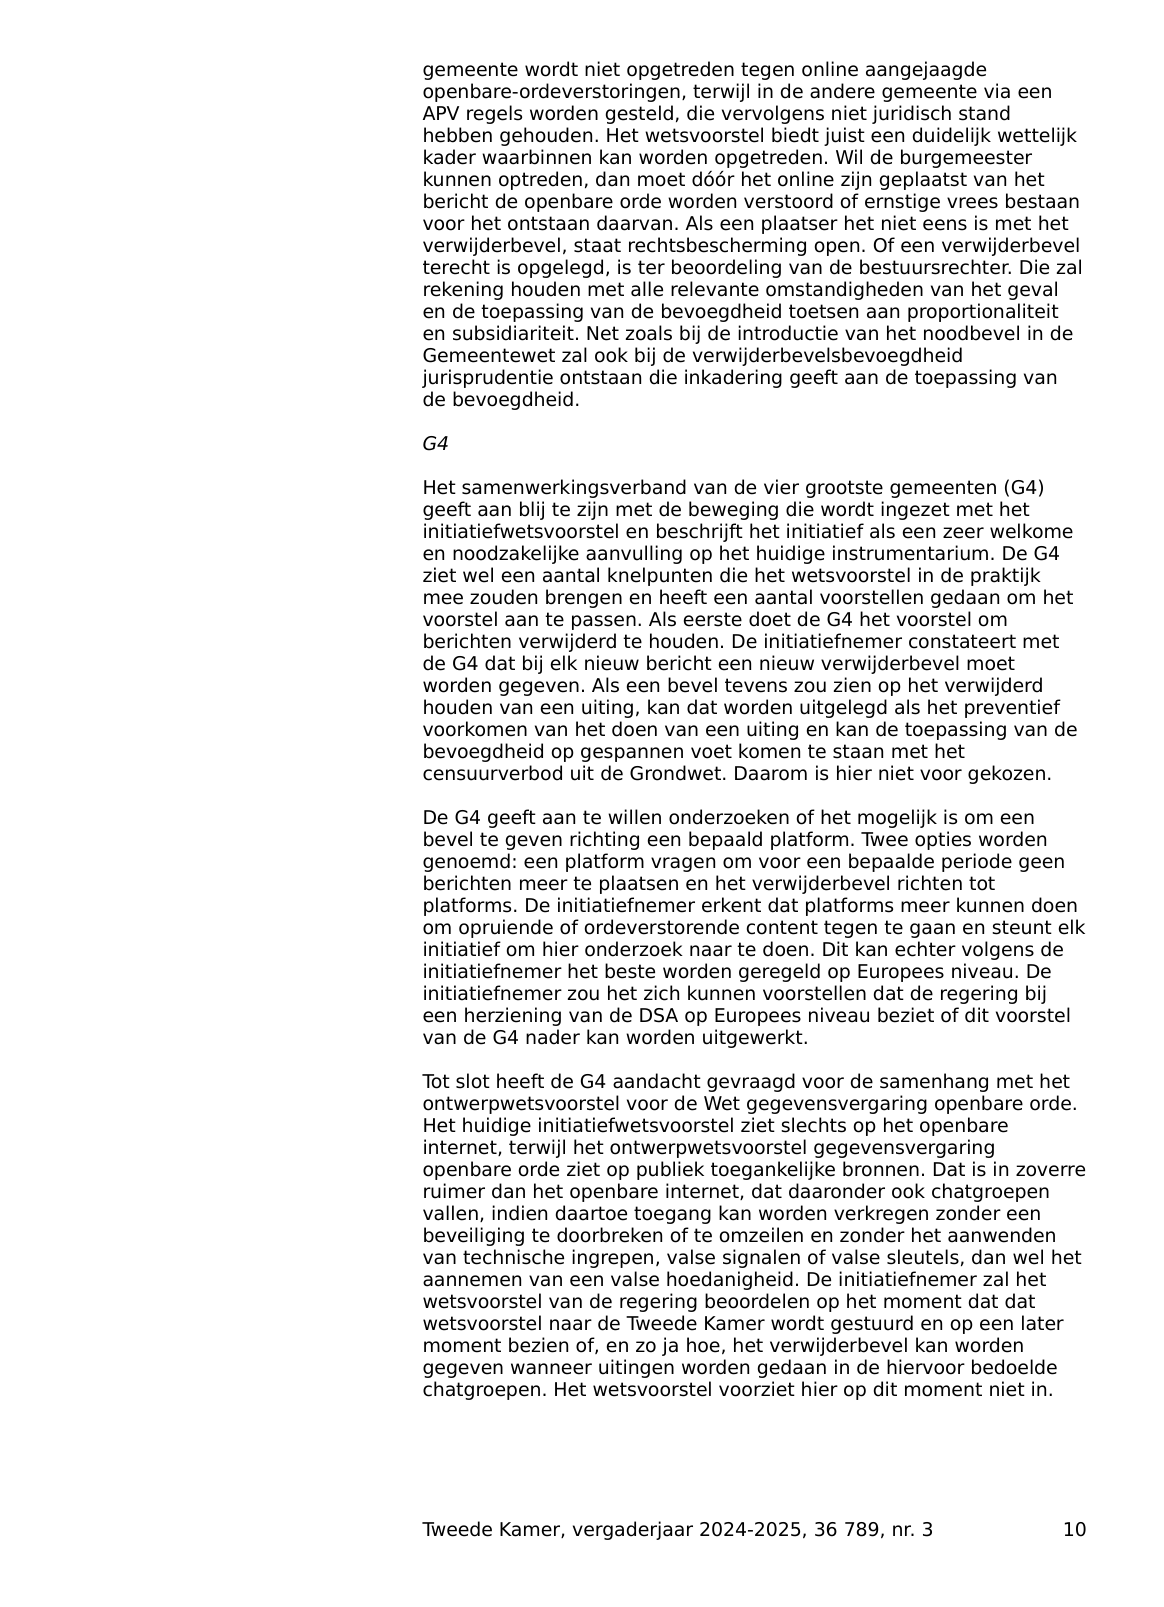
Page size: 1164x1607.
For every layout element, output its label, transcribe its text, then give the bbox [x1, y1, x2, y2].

text gemeente wordt niet opgetreden tegen online aangejaagde openbare-ordeverstoringen, terwijl in de andere gemeente via een APV regels worden gesteld, die vervolgens niet juridisch stand hebben gehouden. Het wetsvoorstel biedt juist een duidelijk wettelijk kader waarbinnen kan worden opgetreden. Wil de burgemeester kunnen optreden, dan moet dóór het online zijn geplaatst van het bericht de openbare orde worden verstoord of ernstige vrees bestaan voor het ontstaan daarvan. Als een plaatser het niet eens is met het verwijderbevel, staat rechtsbescherming open. Of een verwijderbevel terecht is opgelegd, is ter beoordeling van de bestuursrechter. Die zal rekening houden met alle relevante omstandigheden van het geval en de toepassing van de bevoegdheid toetsen aan proportionaliteit en subsidiariteit. Net zoals bij de introductie van het noodbevel in de Gemeentewet zal ook bij de verwijderbevelsbevoegdheid jurisprudentie ontstaan die inkadering geeft aan de toepassing van de bevoegdheid. [422, 59, 1087, 411]
subtitle G4 [422, 433, 1087, 455]
text De G4 geeft aan te willen onderzoeken of het mogelijk is om een bevel te geven richting een bepaald platform. Twee opties worden genoemd: een platform vragen om voor een bepaalde periode geen berichten meer te plaatsen en het verwijderbevel richten tot platforms. De initiatiefnemer erkent dat platforms meer kunnen doen om opruiende of ordeverstorende content tegen te gaan en steunt elk initiatief om hier onderzoek naar te doen. Dit kan echter volgens de initiatiefnemer het beste worden geregeld op Europees niveau. De initiatiefnemer zou het zich kunnen voorstellen dat de regering bij een herziening van de DSA op Europees niveau beziet of dit voorstel van de G4 nader kan worden uitgewerkt. [422, 807, 1087, 1049]
text Het samenwerkingsverband van de vier grootste gemeenten (G4) geeft aan blij te zijn met de beweging die wordt ingezet met het initiatiefwetsvoorstel en beschrijft het initiatief als een zeer welkome en noodzakelijke aanvulling op het huidige instrumentarium. De G4 ziet wel een aantal knelpunten die het wetsvoorstel in de praktijk mee zouden brengen en heeft een aantal voorstellen gedaan om het voorstel aan te passen. Als eerste doet de G4 het voorstel om berichten verwijderd te houden. De initiatiefnemer constateert met de G4 dat bij elk nieuw bericht een nieuw verwijderbevel moet worden gegeven. Als een bevel tevens zou zien op het verwijderd houden van een uiting, kan dat worden uitgelegd als het preventief voorkomen van het doen van een uiting en kan de toepassing van de bevoegdheid op gespannen voet komen te staan met het censuurverbod uit de Grondwet. Daarom is hier niet voor gekozen. [422, 477, 1087, 785]
text Tot slot heeft de G4 aandacht gevraagd voor de samenhang met het ontwerpwetsvoorstel voor de Wet gegevensvergaring openbare orde. Het huidige initiatiefwetsvoorstel ziet slechts op het openbare internet, terwijl het ontwerpwetsvoorstel gegevensvergaring openbare orde ziet op publiek toegankelijke bronnen. Dat is in zoverre ruimer dan het openbare internet, dat daaronder ook chatgroepen vallen, indien daartoe toegang kan worden verkregen zonder een beveiliging te doorbreken of te omzeilen en zonder het aanwenden van technische ingrepen, valse signalen of valse sleutels, dan wel het aannemen van een valse hoedanigheid. De initiatiefnemer zal het wetsvoorstel van de regering beoordelen op het moment dat dat wetsvoorstel naar de Tweede Kamer wordt gestuurd en op een later moment bezien of, en zo ja hoe, het verwijderbevel kan worden gegeven wanneer uitingen worden gedaan in de hiervoor bedoelde chatgroepen. Het wetsvoorstel voorziet hier op dit moment niet in. [422, 1071, 1087, 1401]
